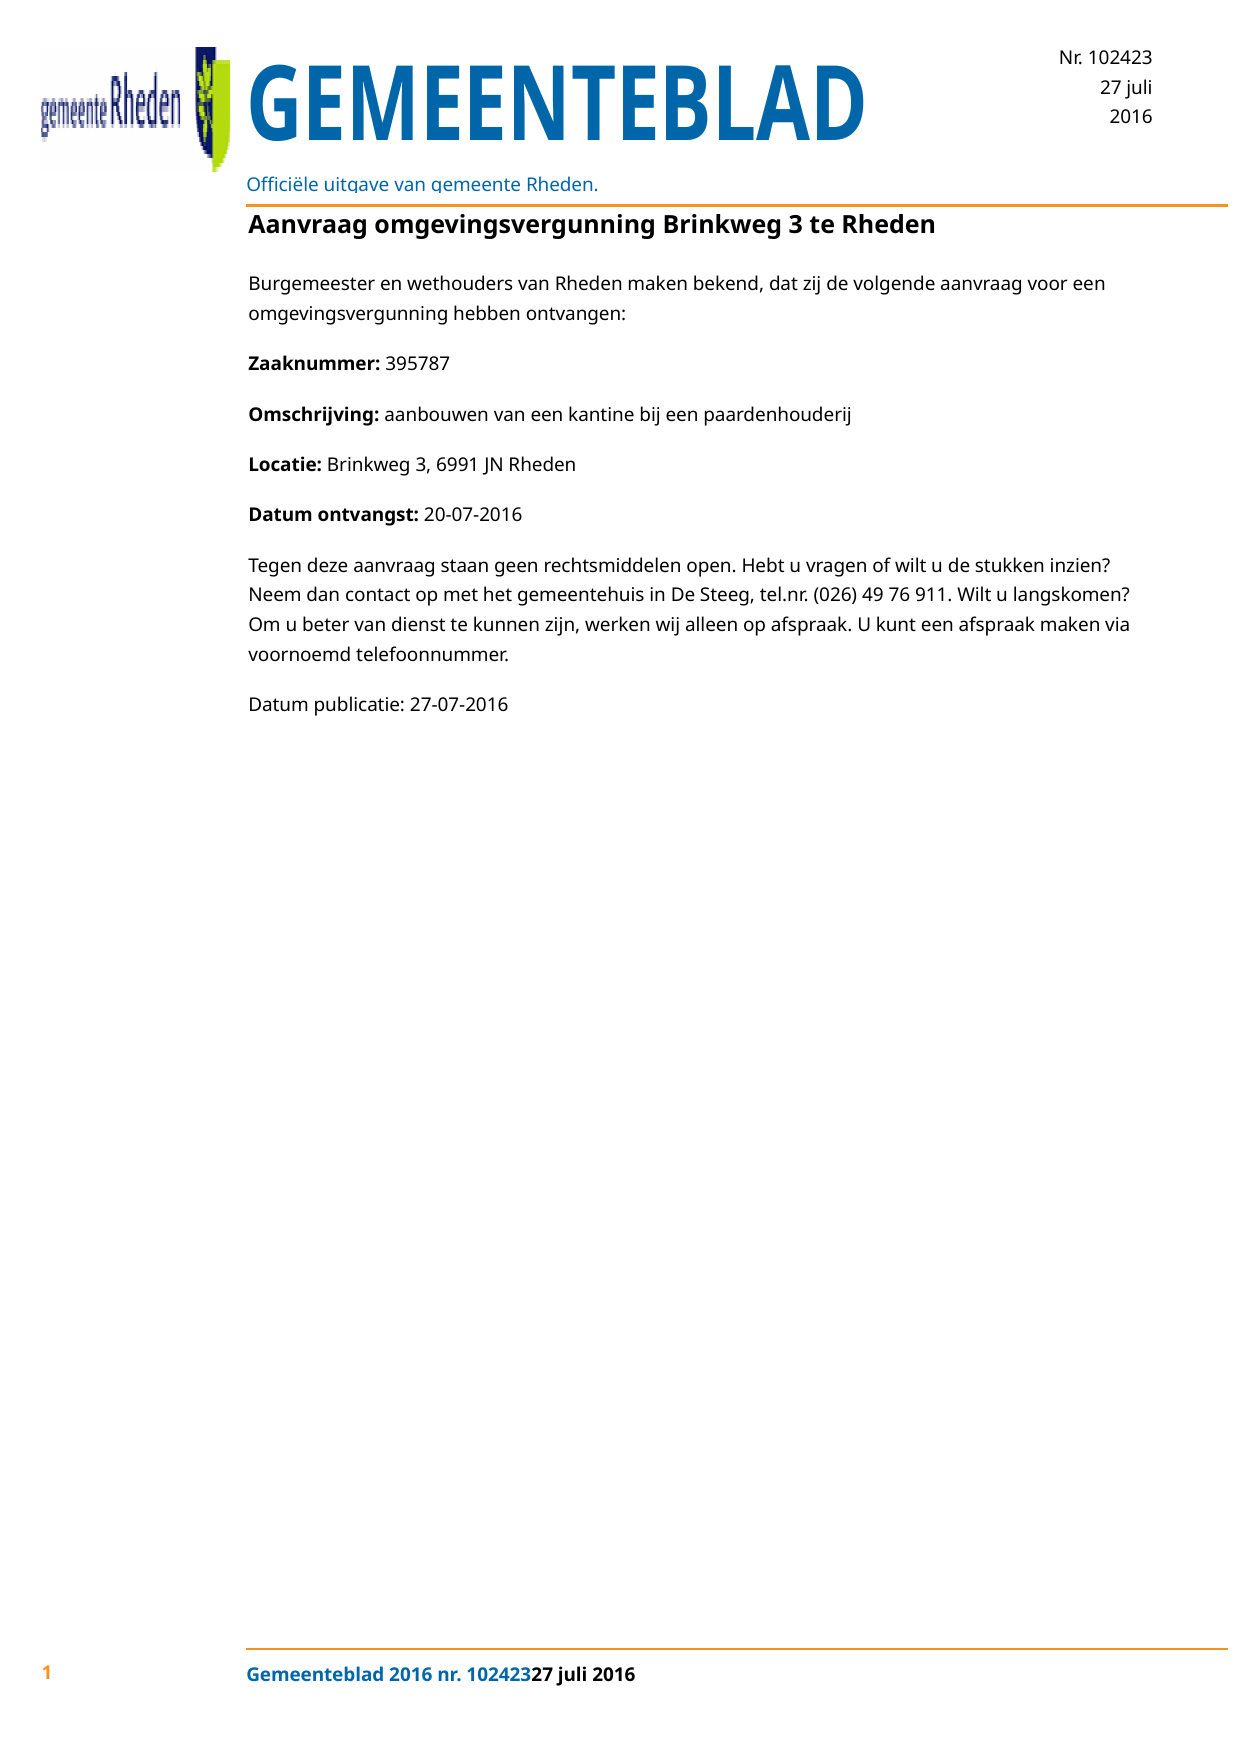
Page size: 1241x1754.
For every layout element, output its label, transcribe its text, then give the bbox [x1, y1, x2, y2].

text Aanvraag omgevingsvergunning Brinkweg 3 te Rheden [248, 207, 1152, 241]
text Datum publicatie: 27-07-2016 [248, 691, 1152, 717]
text Tegen deze aanvraag staan geen rechtsmiddelen open. Hebt u vragen of wilt u de stukken inzien? Neem dan contact op met het gemeentehuis in De Steeg, tel.nr. (026) 49 76 911. Wilt u langskomen? Om u beter van dienst te kunnen zijn, werken wij alleen op afspraak. U kunt een afspraak maken via voornoemd telefoonnummer. [248, 552, 1152, 666]
text Burgemeester en wethouders van Rheden maken bekend, dat zij de volgende aanvraag voor een omgevingsvergunning hebben ontvangen: [248, 270, 1152, 326]
picture [41, 47, 231, 172]
text Omschrijving: aanbouwen van een kantine bij een paardenhouderij [248, 401, 1152, 426]
text Datum ontvangst: 20-07-2016 [248, 502, 1152, 527]
text Zaaknummer: 395787 [248, 350, 1152, 376]
text Locatie: Brinkweg 3, 6991 JN Rheden [248, 451, 1152, 477]
